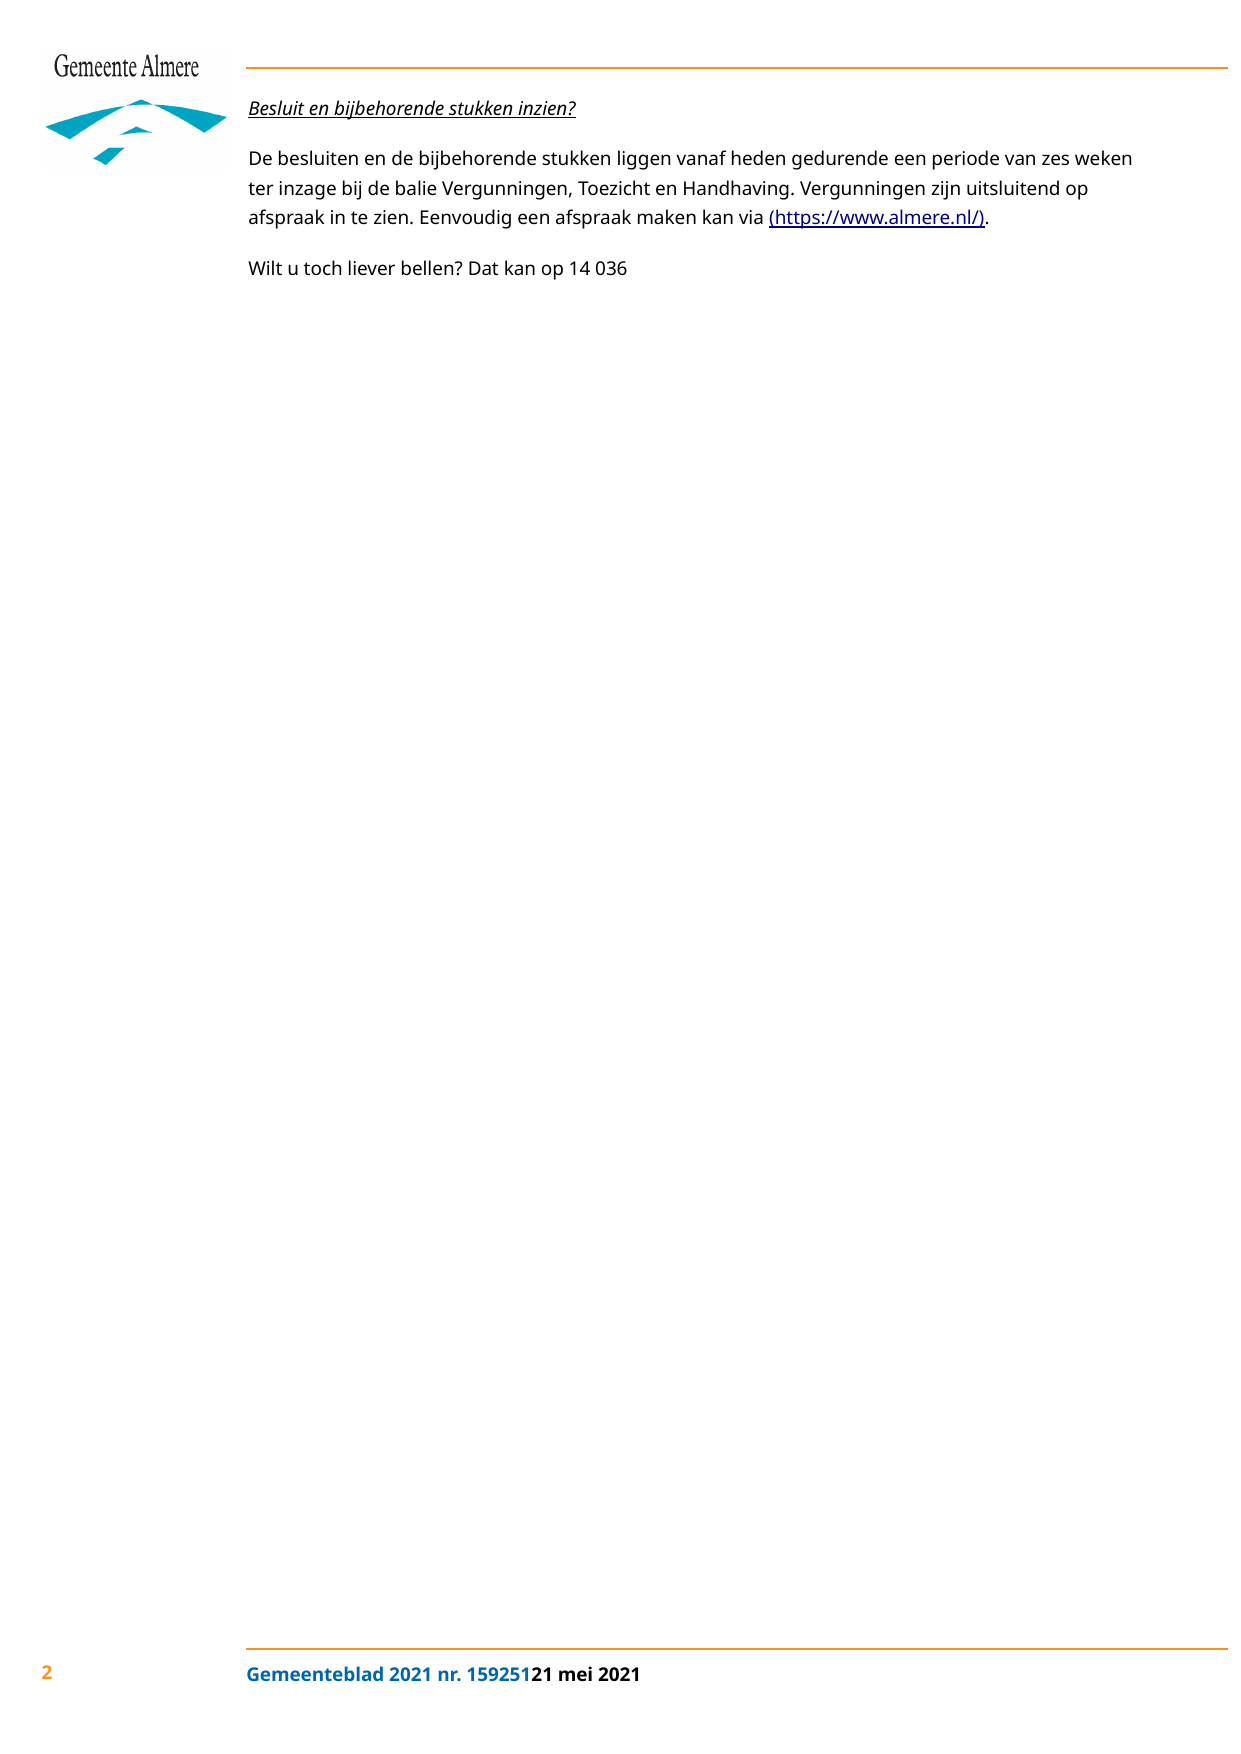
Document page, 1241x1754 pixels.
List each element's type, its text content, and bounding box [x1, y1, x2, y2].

text Wilt u toch liever bellen? Dat kan op 14 036 [248, 255, 1152, 281]
text Besluit en bijbehorende stukken inzien? [248, 95, 1152, 121]
picture [41, 47, 231, 172]
text De besluiten en de bijbehorende stukken liggen vanaf heden gedurende een periode van zes weken ter inzage bij de balie Vergunningen, Toezicht en Handhaving. Vergunningen zijn uitsluitend op afspraak in te zien. Eenvoudig een afspraak maken kan via (https://www.almere.nl/). [248, 145, 1152, 230]
